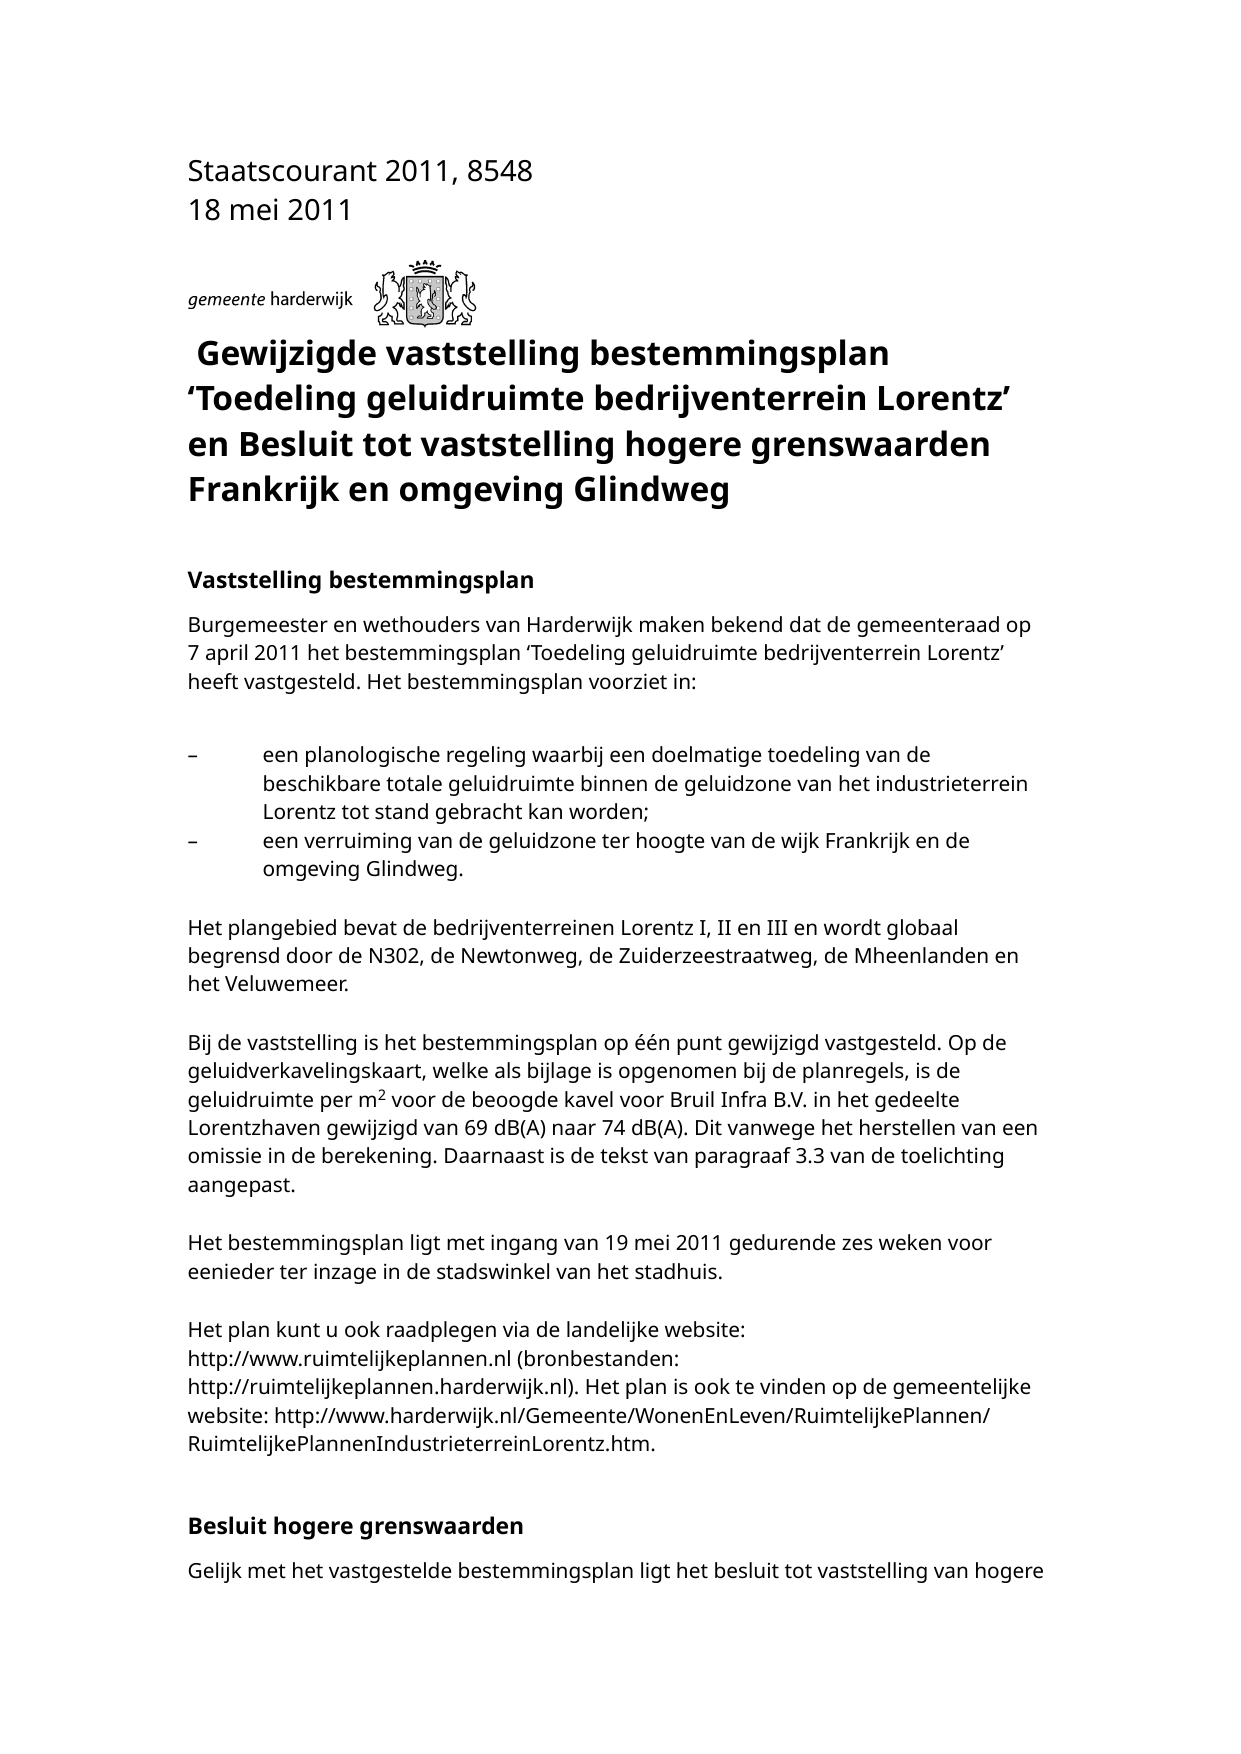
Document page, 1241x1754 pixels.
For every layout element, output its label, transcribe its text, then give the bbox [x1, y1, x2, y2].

list een verruiming van de geluidzone ter hoogte van de wijk Frankrijk en de omgeving Glindweg. [187, 826, 1053, 883]
text Gelijk met het vastgestelde bestemmingsplan ligt het besluit tot vaststelling van hogere [187, 1556, 1053, 1585]
picture [187, 258, 477, 330]
text Burgemeester en wethouders van Harderwijk maken bekend dat de gemeenteraad op 7 april 2011 het bestemmingsplan ‘Toedeling geluidruimte bedrijventerrein Lorentz’ heeft vastgesteld. Het bestemmingsplan voorziet in: [187, 610, 1053, 695]
subtitle Vaststelling bestemmingsplan [187, 564, 1053, 595]
subtitle Besluit hogere grenswaarden [187, 1510, 1053, 1541]
text Het plangebied bevat de bedrijventerreinen Lorentz I, II en III en wordt globaal begrensd door de N302, de Newtonweg, de Zuiderzeestraatweg, de Mheenlanden en het Veluwemeer. [187, 913, 1053, 998]
text 18 mei 2011 [187, 190, 1053, 229]
text Bij de vaststelling is het bestemmingsplan op één punt gewijzigd vastgesteld. Op de geluidverkavelingskaart, welke als bijlage is opgenomen bij de planregels, is de geluidruimte per m2 voor de beoogde kavel voor Bruil Infra B.V. in het gedeelte Lorentzhaven gewijzigd van 69 dB(A) naar 74 dB(A). Dit vanwege het herstellen van een omissie in de berekening. Daarnaast is de tekst van paragraaf 3.3 van de toelichting aangepast. [187, 1028, 1053, 1198]
text Staatscourant 2011, 8548 [187, 150, 1053, 190]
text Het bestemmingsplan ligt met ingang van 19 mei 2011 gedurende zes weken voor eenieder ter inzage in de stadswinkel van het stadhuis. [187, 1228, 1053, 1285]
text Het plan kunt u ook raadplegen via de landelijke website: http://www.ruimtelijkeplannen.nl (bronbestanden: http://ruimtelijkeplannen.harderwijk.nl). Het plan is ook te vinden op de gemeentelijke website: http://www.harderwijk.nl/Gemeente/WonenEnLeven/RuimtelijkePlannen/RuimtelijkePlannenIndustrieterreinLorentz.htm. [187, 1315, 1053, 1458]
subtitle Gewijzigde vaststelling bestemmingsplan ‘Toedeling geluidruimte bedrijventerrein Lorentz’ en Besluit tot vaststelling hogere grenswaarden Frankrijk en omgeving Glindweg [187, 271, 1053, 511]
list een planologische regeling waarbij een doelmatige toedeling van de beschikbare totale geluidruimte binnen de geluidzone van het industrieterrein Lorentz tot stand gebracht kan worden; [187, 740, 1053, 826]
